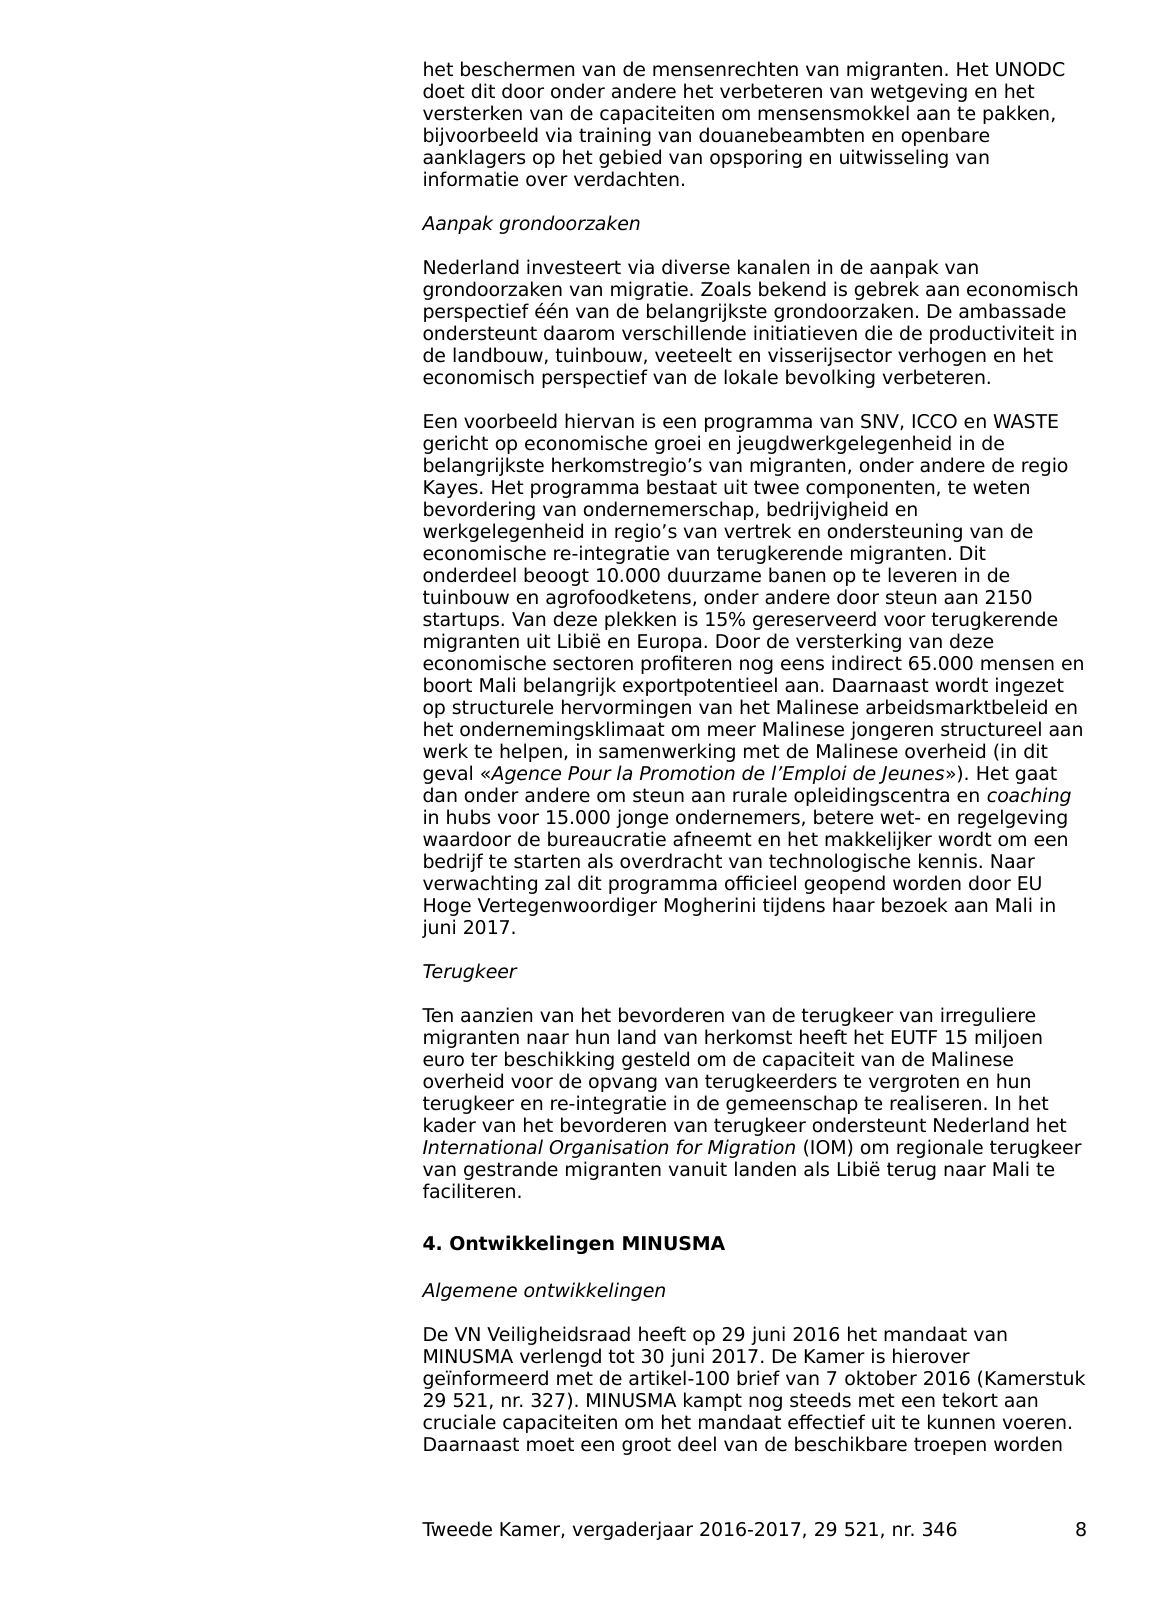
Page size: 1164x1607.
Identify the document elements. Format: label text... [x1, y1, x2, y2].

text Nederland investeert via diverse kanalen in de aanpak van grondoorzaken van migratie. Zoals bekend is gebrek aan economisch perspectief één van de belangrijkste grondoorzaken. De ambassade ondersteunt daarom verschillende initiatieven die de productiviteit in de landbouw, tuinbouw, veeteelt en visserijsector verhogen en het economisch perspectief van de lokale bevolking verbeteren. [422, 257, 1087, 389]
text het beschermen van de mensenrechten van migranten. Het UNODC doet dit door onder andere het verbeteren van wetgeving en het versterken van de capaciteiten om mensensmokkel aan te pakken, bijvoorbeeld via training van douanebeambten en openbare aanklagers op het gebied van opsporing en uitwisseling van informatie over verdachten. [422, 59, 1087, 191]
subtitle 4. Ontwikkelingen MINUSMA [422, 1233, 1087, 1255]
subtitle Algemene ontwikkelingen [422, 1280, 1087, 1302]
text Ten aanzien van het bevorderen van de terugkeer van irreguliere migranten naar hun land van herkomst heeft het EUTF 15 miljoen euro ter beschikking gesteld om de capaciteit van de Malinese overheid voor de opvang van terugkeerders te vergroten en hun terugkeer en re-integratie in de gemeenschap te realiseren. In het kader van het bevorderen van terugkeer ondersteunt Nederland het International Organisation for Migration (IOM) om regionale terugkeer van gestrande migranten vanuit landen als Libië terug naar Mali te faciliteren. [422, 1005, 1087, 1203]
subtitle Aanpak grondoorzaken [422, 213, 1087, 235]
text Een voorbeeld hiervan is een programma van SNV, ICCO en WASTE gericht op economische groei en jeugdwerkgelegenheid in de belangrijkste herkomstregio’s van migranten, onder andere de regio Kayes. Het programma bestaat uit twee componenten, te weten bevordering van ondernemerschap, bedrijvigheid en werkgelegenheid in regio’s van vertrek en ondersteuning van de economische re-integratie van terugkerende migranten. Dit onderdeel beoogt 10.000 duurzame banen op te leveren in de tuinbouw en agrofoodketens, onder andere door steun aan 2150 startups. Van deze plekken is 15% gereserveerd voor terugkerende migranten uit Libië en Europa. Door de versterking van deze economische sectoren profiteren nog eens indirect 65.000 mensen en boort Mali belangrijk exportpotentieel aan. Daarnaast wordt ingezet op structurele hervormingen van het Malinese arbeidsmarktbeleid en het ondernemingsklimaat om meer Malinese jongeren structureel aan werk te helpen, in samenwerking met de Malinese overheid (in dit geval «Agence Pour la Promotion de l’Emploi de Jeunes»). Het gaat dan onder andere om steun aan rurale opleidingscentra en coaching in hubs voor 15.000 jonge ondernemers, betere wet- en regelgeving waardoor de bureaucratie afneemt en het makkelijker wordt om een bedrijf te starten als overdracht van technologische kennis. Naar verwachting zal dit programma officieel geopend worden door EU Hoge Vertegenwoordiger Mogherini tijdens haar bezoek aan Mali in juni 2017. [422, 411, 1087, 939]
text De VN Veiligheidsraad heeft op 29 juni 2016 het mandaat van MINUSMA verlengd tot 30 juni 2017. De Kamer is hierover geïnformeerd met de artikel-100 brief van 7 oktober 2016 (Kamerstuk 29 521, nr. 327). MINUSMA kampt nog steeds met een tekort aan cruciale capaciteiten om het mandaat effectief uit te kunnen voeren. Daarnaast moet een groot deel van de beschikbare troepen worden [422, 1324, 1087, 1456]
subtitle Terugkeer [422, 961, 1087, 983]
